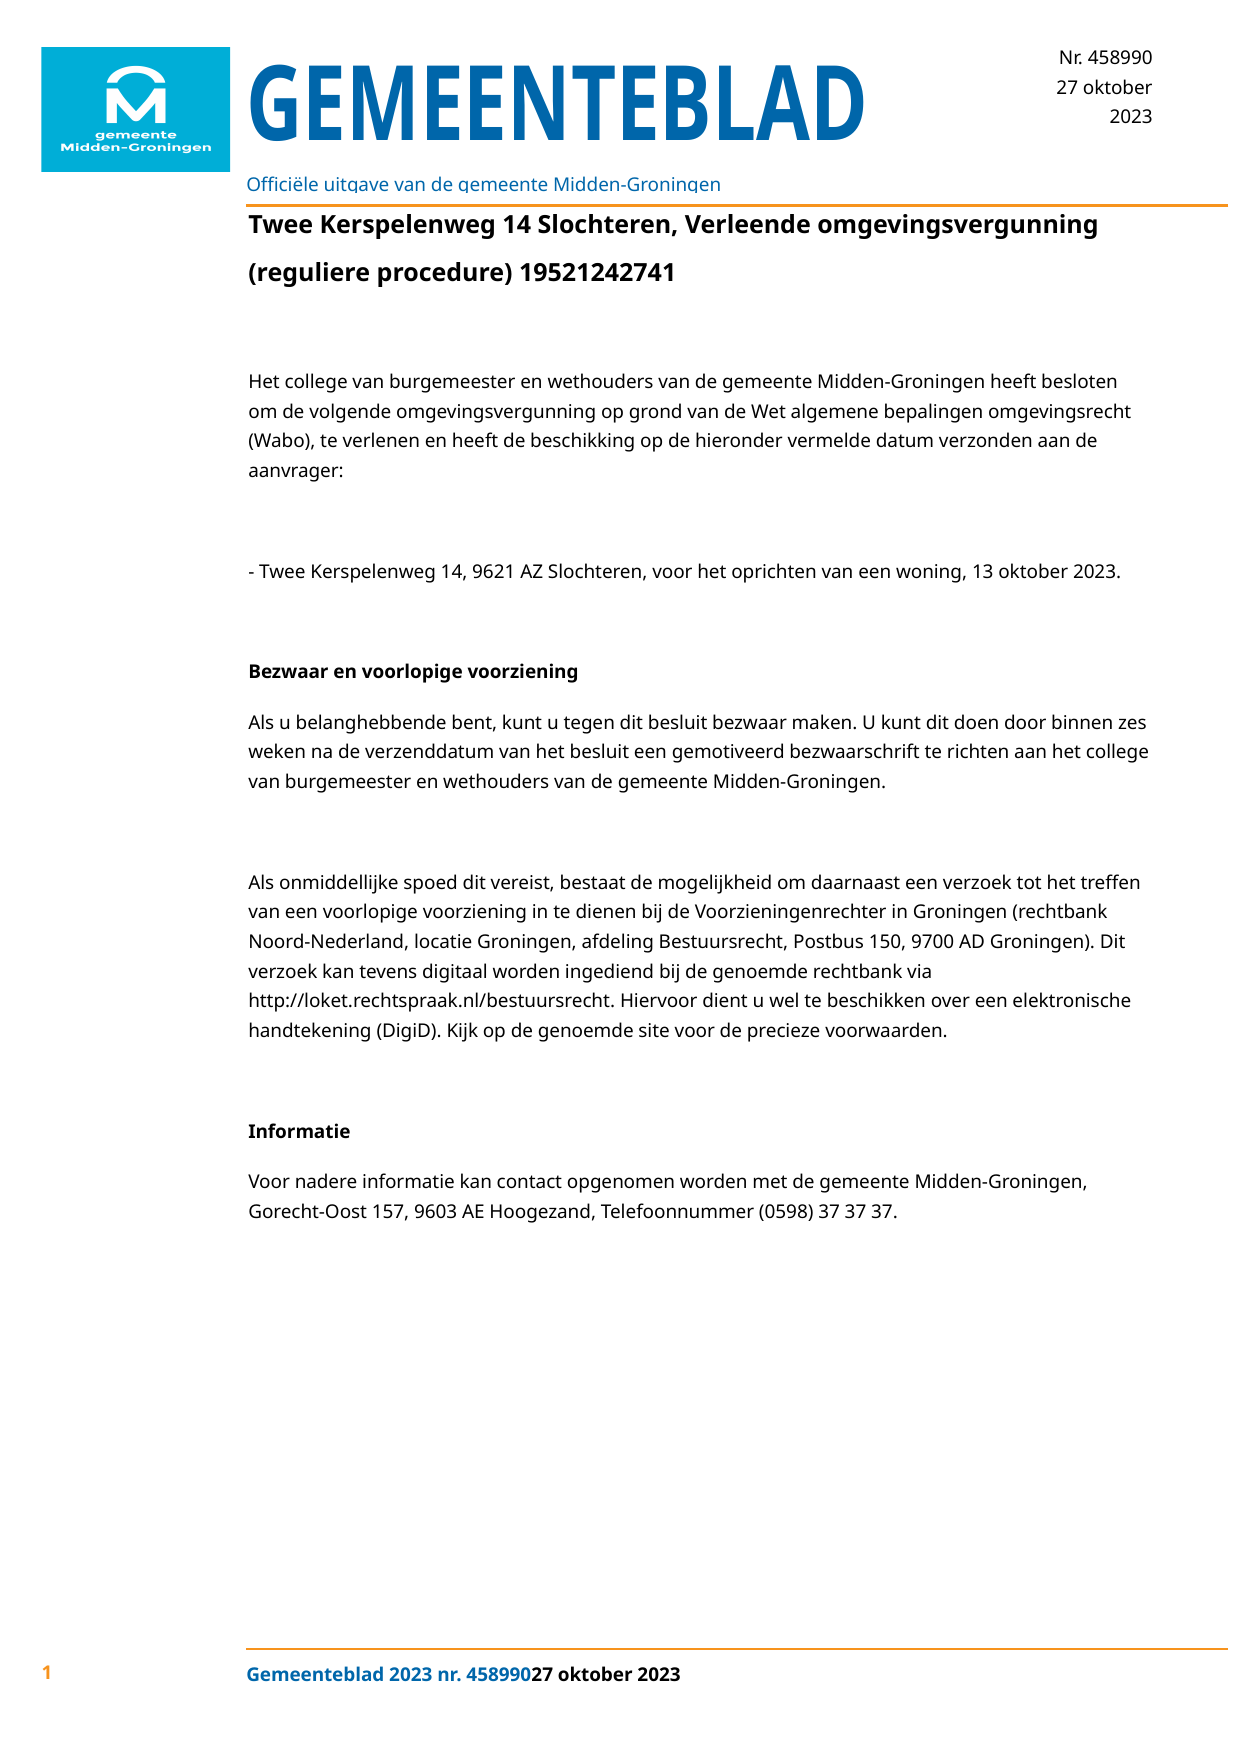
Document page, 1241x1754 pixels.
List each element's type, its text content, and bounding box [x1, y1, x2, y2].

text Voor nadere informatie kan contact opgenomen worden met de gemeente Midden-Groningen, Gorecht-Oost 157, 9603 AE Hoogezand, Telefoonnummer (0598) 37 37 37. [248, 1168, 1152, 1224]
text Als onmiddellijke spoed dit vereist, bestaat de mogelijkheid om daarnaast een verzoek tot het treffen van een voorlopige voorziening in te dienen bij de Voorzieningenrechter in Groningen (rechtbank Noord-Nederland, locatie Groningen, afdeling Bestuursrecht, Postbus 150, 9700 AD Groningen). Dit verzoek kan tevens digitaal worden ingediend bij de genoemde rechtbank via http://loket.rechtspraak.nl/bestuursrecht. Hiervoor dient u wel te beschikken over een elektronische handtekening (DigiD). Kijk op de genoemde site voor de precieze voorwaarden. [248, 869, 1152, 1043]
picture [108, 66, 164, 82]
picture [107, 89, 165, 122]
text Twee Kerspelenweg 14 Slochteren, Verleende omgevingsvergunning (reguliere procedure) 19521242741 [248, 207, 1152, 288]
text Het college van burgemeester en wethouders van de gemeente Midden-Groningen heeft besloten om de volgende omgevingsvergunning op grond van de Wet algemene bepalingen omgevingsrecht (Wabo), te verlenen en heeft de beschikking op de hieronder vermelde datum verzonden aan de aanvrager: [248, 368, 1152, 483]
picture [184, 146, 190, 153]
text Informatie [248, 1118, 1152, 1144]
text Als u belanghebbende bent, kunt u tegen dit besluit bezwaar maken. U kunt dit doen door binnen zes weken na de verzenddatum van het besluit een gemotiveerd bezwaarschrift te richten aan het college van burgemeester en wethouders van de gemeente Midden-Groningen. [248, 709, 1152, 794]
text - Twee Kerspelenweg 14, 9621 AZ Slochteren, voor het oprichten van een woning, 13 oktober 2023. [248, 558, 1152, 584]
text Bezwaar en voorlopige voorziening [248, 659, 1152, 684]
